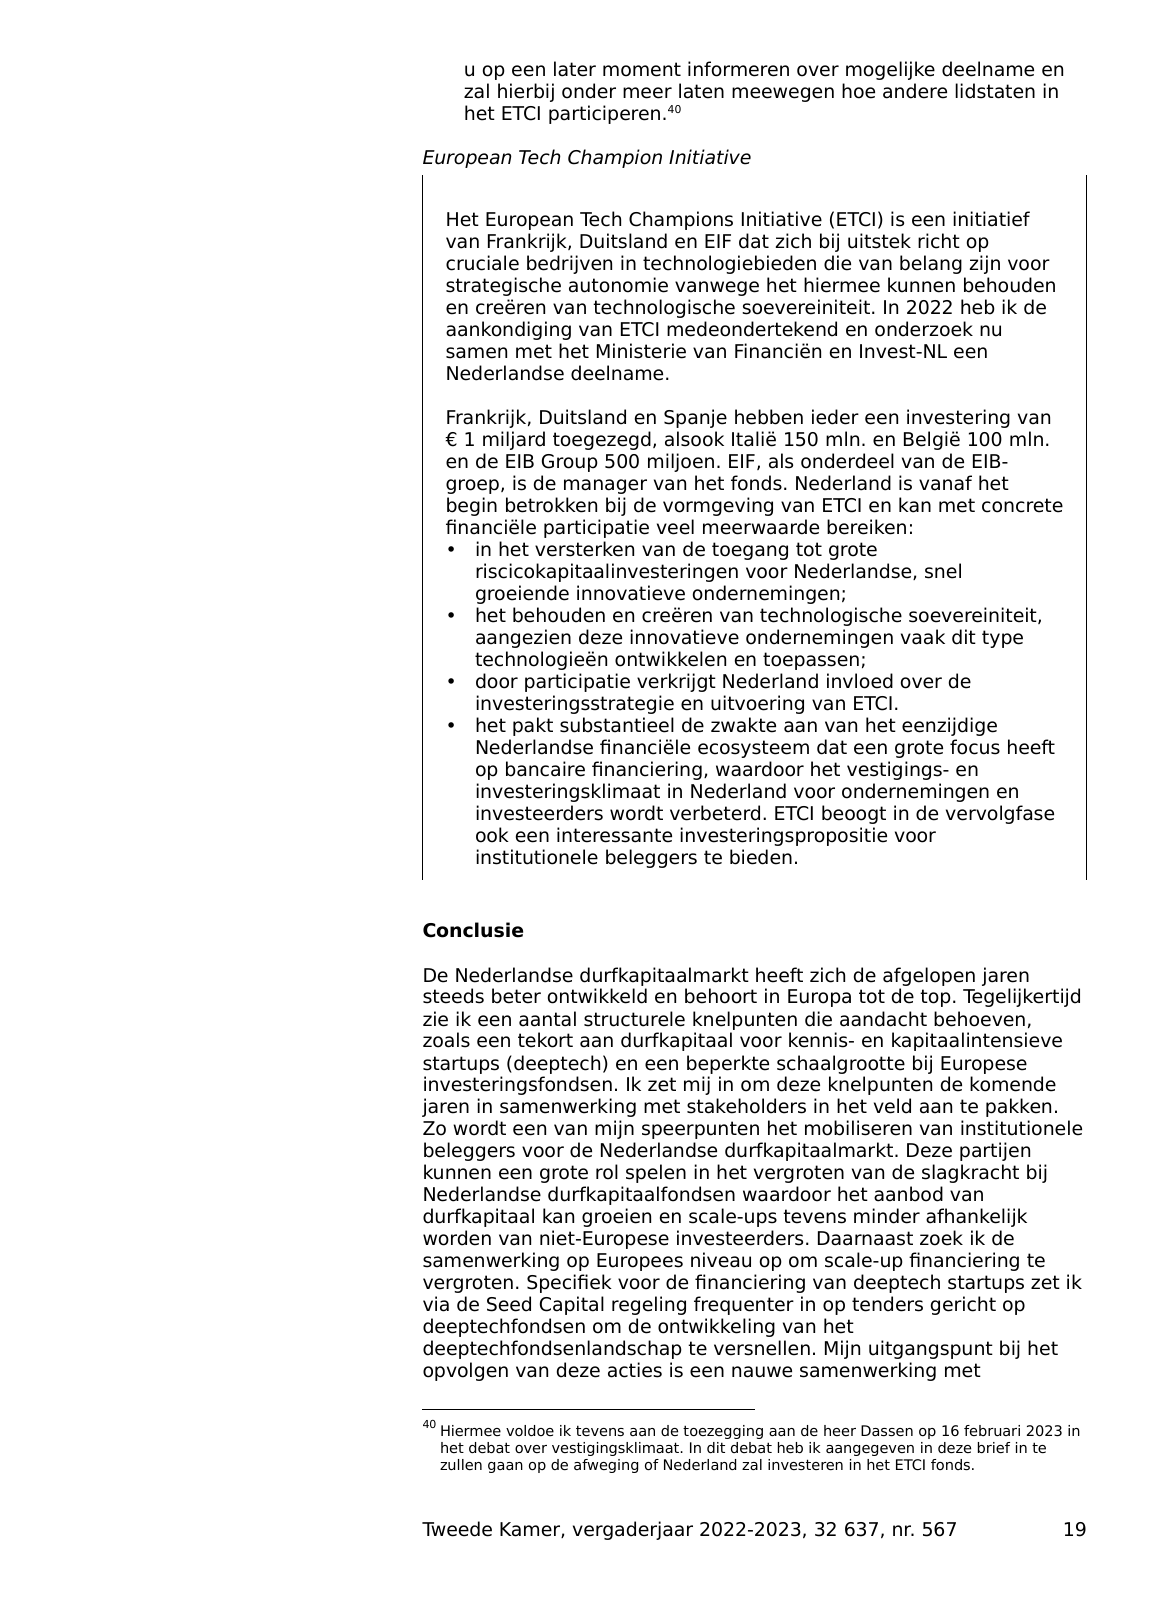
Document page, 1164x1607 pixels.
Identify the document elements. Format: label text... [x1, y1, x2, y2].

text u op een later moment informeren over mogelijke deelname en zal hierbij onder meer laten meewegen hoe andere lidstaten in het ETCI participeren. [422, 59, 1087, 125]
text Hiermee voldoe ik tevens aan de toezegging aan de heer Dassen op 16 februari 2023 in het debat over vestigingsklimaat. In dit debat heb ik aangegeven in deze brief in te zullen gaan op de afweging of Nederland zal investeren in het ETCI fonds. [422, 1418, 1087, 1474]
table_header Het European Tech Champions Initiative (ETCI) is een initiatief van Frankrijk, Duitsland en EIF dat zich bij uitstek richt op cruciale bedrijven in technologiebieden die van belang zijn voor strategische autonomie vanwege het hiermee kunnen behouden en creëren van technologische soevereiniteit. In 2022 heb ik de aankondiging van ETCI medeondertekend en onderzoek nu samen met het Ministerie van Financiën en Invest-NL een Nederlandse deelname. Frankrijk, Duitsland en Spanje hebben ieder een investering van € 1 miljard toegezegd, alsook Italië 150 mln. en België 100 mln. en de EIB Group 500 miljoen. EIF, als onderdeel van de EIB-groep, is de manager van het fonds. Nederland is vanaf het begin betrokken bij de vormgeving van ETCI en kan met concrete financiële participatie veel meerwaarde bereiken: • in het versterken van de toegang tot grote riscicokapitaalinvesteringen voor Nederlandse, snel groeiende innovatieve ondernemingen; • het behouden en creëren van technologische soevereiniteit, aangezien deze innovatieve ondernemingen vaak dit type technologieën ontwikkelen en toepassen; • door participatie verkrijgt Nederland invloed over de investeringsstrategie en uitvoering van ETCI. • het pakt substantieel de zwakte aan van het eenzijdige Nederlandse financiële ecosysteem dat een grote focus heeft op bancaire financiering, waardoor het vestigings- en investeringsklimaat in Nederland voor ondernemingen en investeerders wordt verbeterd. ETCI beoogt in de vervolgfase ook een interessante investeringspropositie voor institutionele beleggers te bieden. [423, 175, 1086, 880]
text De Nederlandse durfkapitaalmarkt heeft zich de afgelopen jaren steeds beter ontwikkeld en behoort in Europa tot de top. Tegelijkertijd zie ik een aantal structurele knelpunten die aandacht behoeven, zoals een tekort aan durfkapitaal voor kennis- en kapitaalintensieve startups (deeptech) en een beperkte schaalgrootte bij Europese investeringsfondsen. Ik zet mij in om deze knelpunten de komende jaren in samenwerking met stakeholders in het veld aan te pakken. Zo wordt een van mijn speerpunten het mobiliseren van institutionele beleggers voor de Nederlandse durfkapitaalmarkt. Deze partijen kunnen een grote rol spelen in het vergroten van de slagkracht bij Nederlandse durfkapitaalfondsen waardoor het aanbod van durfkapitaal kan groeien en scale-ups tevens minder afhankelijk worden van niet-Europese investeerders. Daarnaast zoek ik de samenwerking op Europees niveau op om scale-up financiering te vergroten. Specifiek voor de financiering van deeptech startups zet ik via de Seed Capital regeling frequenter in op tenders gericht op deeptechfondsen om de ontwikkeling van het deeptechfondsenlandschap te versnellen. Mijn uitgangspunt bij het opvolgen van deze acties is een nauwe samenwerking met [422, 964, 1087, 1382]
subtitle Conclusie [422, 920, 1087, 942]
subtitle European Tech Champion Initiative [422, 147, 1087, 169]
